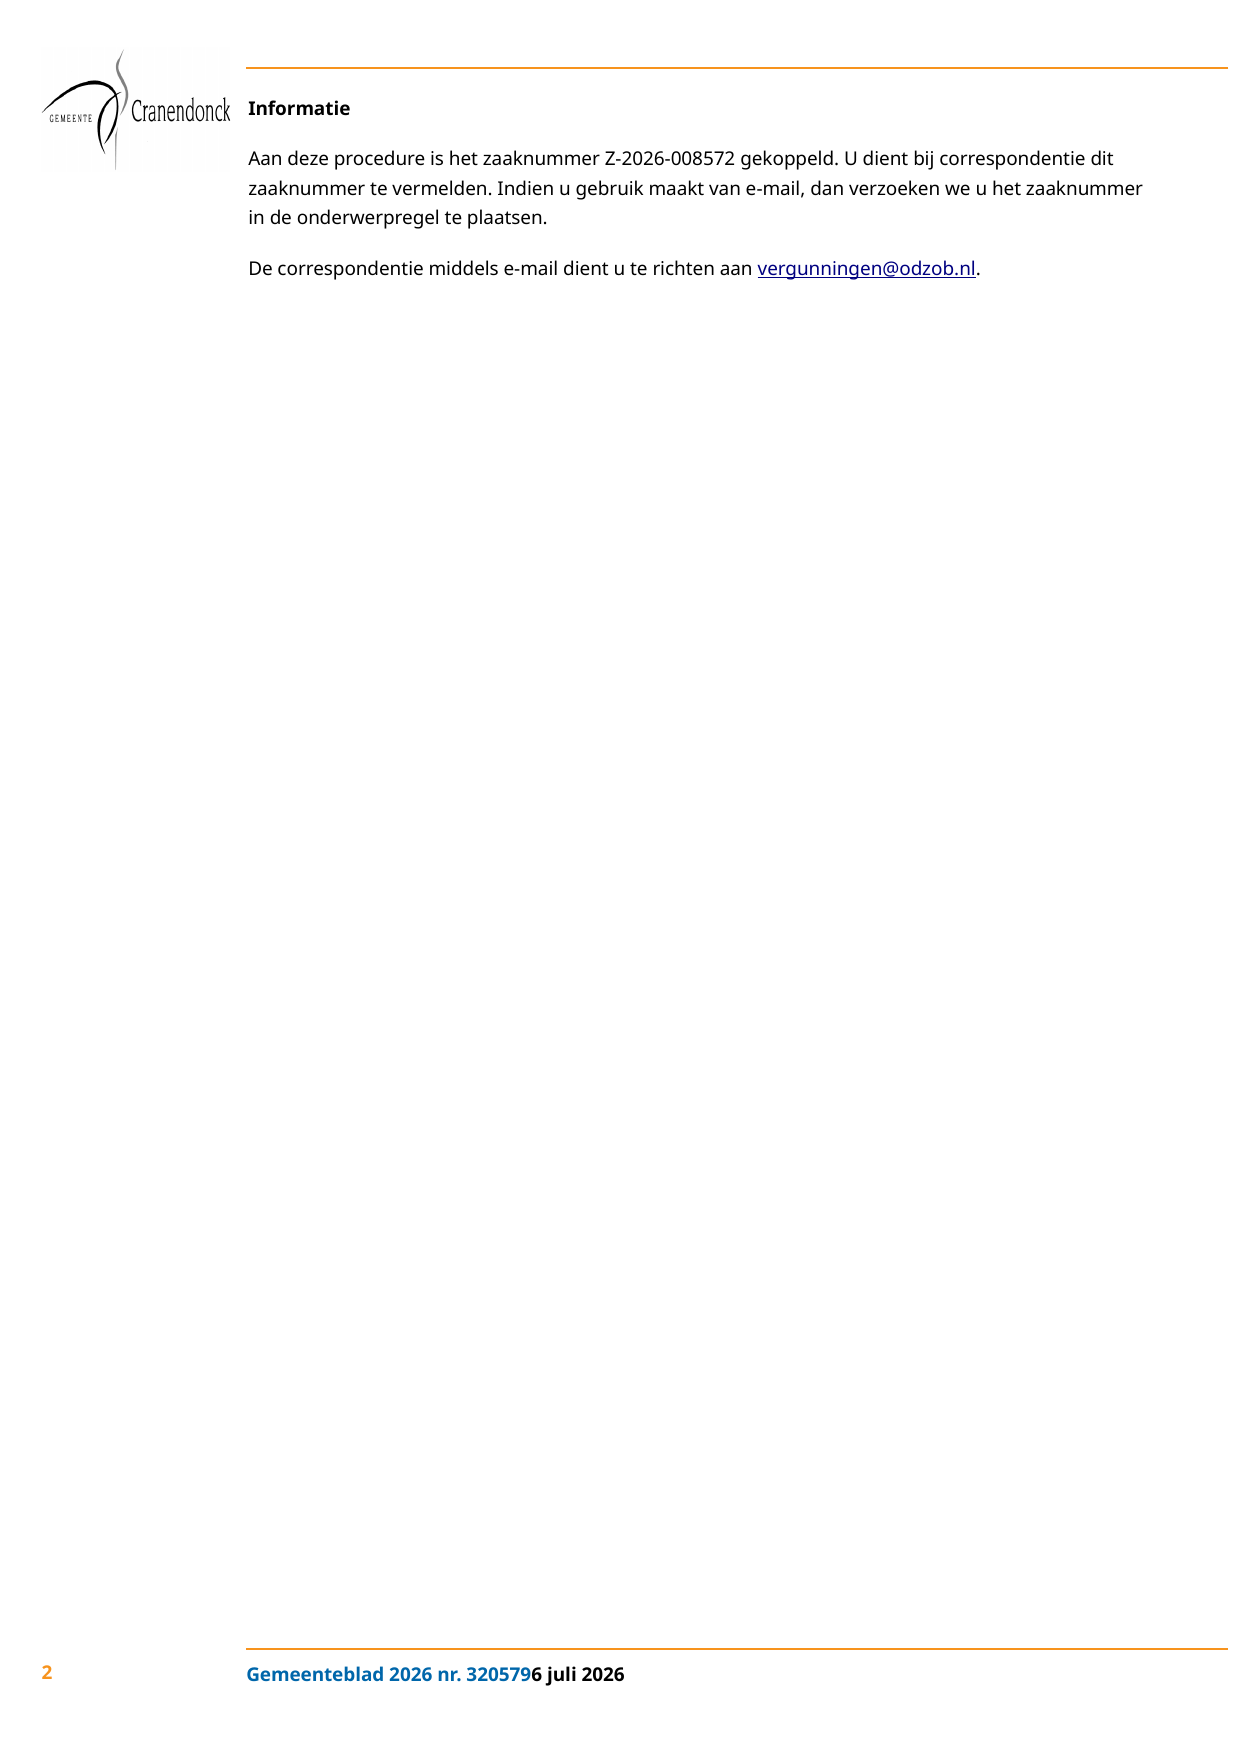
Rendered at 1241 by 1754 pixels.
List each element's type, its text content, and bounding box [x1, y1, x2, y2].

text Aan deze procedure is het zaaknummer Z-2026-008572 gekoppeld. U dient bij correspondentie dit zaaknummer te vermelden. Indien u gebruik maakt van e-mail, dan verzoeken we u het zaaknummer in de onderwerpregel te plaatsen. [248, 145, 1152, 230]
text De correspondentie middels e-mail dient u te richten aan vergunningen@odzob.nl. [248, 255, 1152, 281]
text Informatie [248, 95, 1152, 121]
picture [41, 47, 231, 172]
